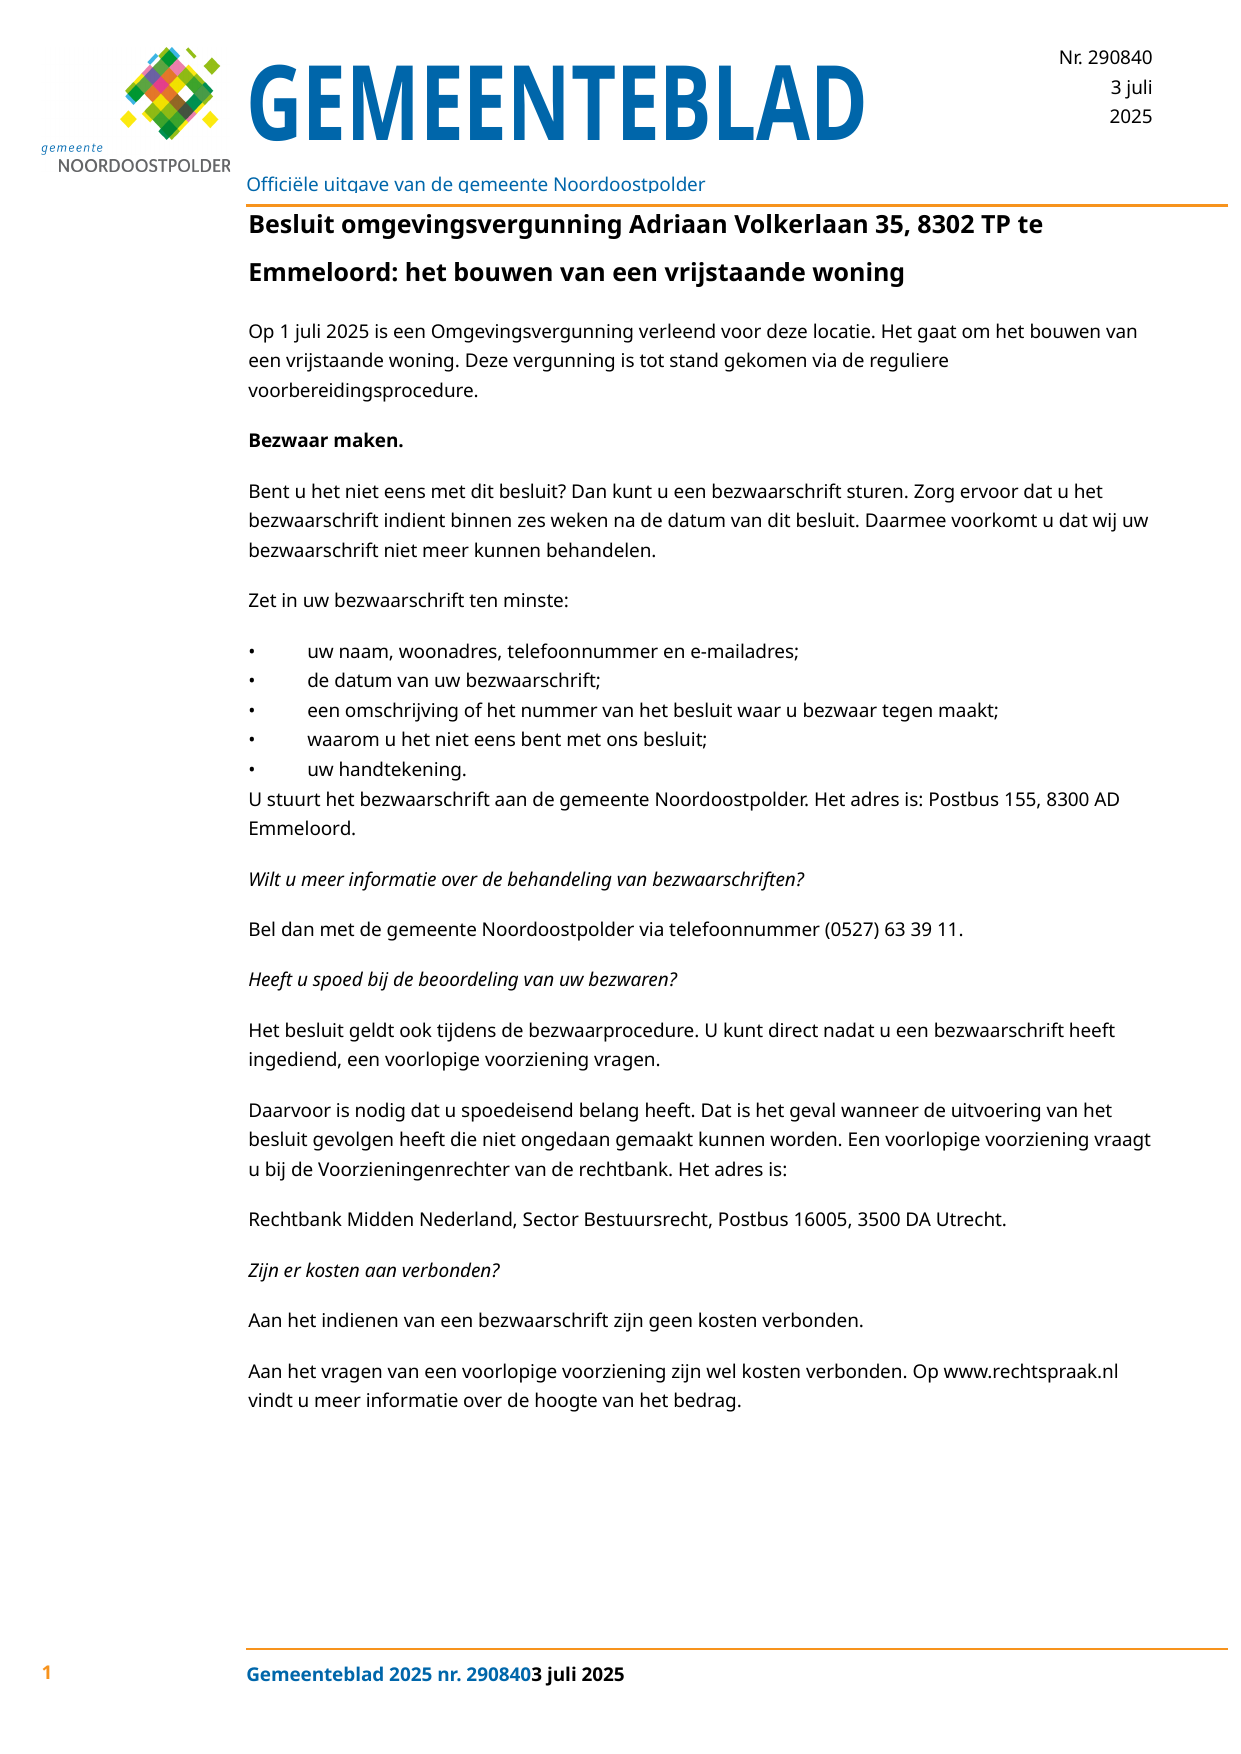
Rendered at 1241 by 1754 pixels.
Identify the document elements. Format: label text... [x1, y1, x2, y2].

list uw naam, woonadres, telefoonnummer en e-mailadres; [248, 638, 1152, 664]
text Het besluit geldt ook tijdens de bezwaarprocedure. U kunt direct nadat u een bezwaarschrift heeft ingediend, een voorlopige voorziening vragen. [248, 1017, 1152, 1072]
text Bel dan met de gemeente Noordoostpolder via telefoonnummer (0527) 63 39 11. [248, 916, 1152, 942]
list de datum van uw bezwaarschrift; [248, 667, 1152, 693]
list waarom u het niet eens bent met ons besluit; [248, 727, 1152, 752]
text U stuurt het bezwaarschrift aan de gemeente Noordoostpolder. Het adres is: Postbus 155, 8300 AD Emmeloord. [248, 786, 1152, 841]
picture [41, 47, 231, 172]
text Zet in uw bezwaarschrift ten minste: [248, 587, 1152, 613]
text Rechtbank Midden Nederland, Sector Bestuursrecht, Postbus 16005, 3500 DA Utrecht. [248, 1207, 1152, 1232]
list een omschrijving of het nummer van het besluit waar u bezwaar tegen maakt; [248, 697, 1152, 723]
text Heeft u spoed bij de beoordeling van uw bezwaren? [248, 967, 1152, 992]
text Besluit omgevingsvergunning Adriaan Volkerlaan 35, 8302 TP te Emmeloord: het bouwen van een vrijstaande woning [248, 207, 1152, 288]
text Daarvoor is nodig dat u spoedeisend belang heeft. Dat is het geval wanneer de uitvoering van het besluit gevolgen heeft die niet ongedaan gemaakt kunnen worden. Een voorlopige voorziening vraagt u bij de Voorzieningenrechter van de rechtbank. Het adres is: [248, 1097, 1152, 1182]
text Zijn er kosten aan verbonden? [248, 1257, 1152, 1283]
text Aan het vragen van een voorlopige voorziening zijn wel kosten verbonden. Op www.rechtspraak.nl vindt u meer informatie over de hoogte van het bedrag. [248, 1358, 1152, 1413]
text Wilt u meer informatie over de behandeling van bezwaarschriften? [248, 866, 1152, 892]
text Bezwaar maken. [248, 427, 1152, 453]
text Aan het indienen van een bezwaarschrift zijn geen kosten verbonden. [248, 1307, 1152, 1333]
list uw handtekening. [248, 756, 1152, 782]
text Op 1 juli 2025 is een Omgevingsvergunning verleend voor deze locatie. Het gaat om het bouwen van een vrijstaande woning. Deze vergunning is tot stand gekomen via de reguliere voorbereidingsprocedure. [248, 318, 1152, 403]
text Bent u het niet eens met dit besluit? Dan kunt u een bezwaarschrift sturen. Zorg ervoor dat u het bezwaarschrift indient binnen zes weken na de datum van dit besluit. Daarmee voorkomt u dat wij uw bezwaarschrift niet meer kunnen behandelen. [248, 478, 1152, 563]
